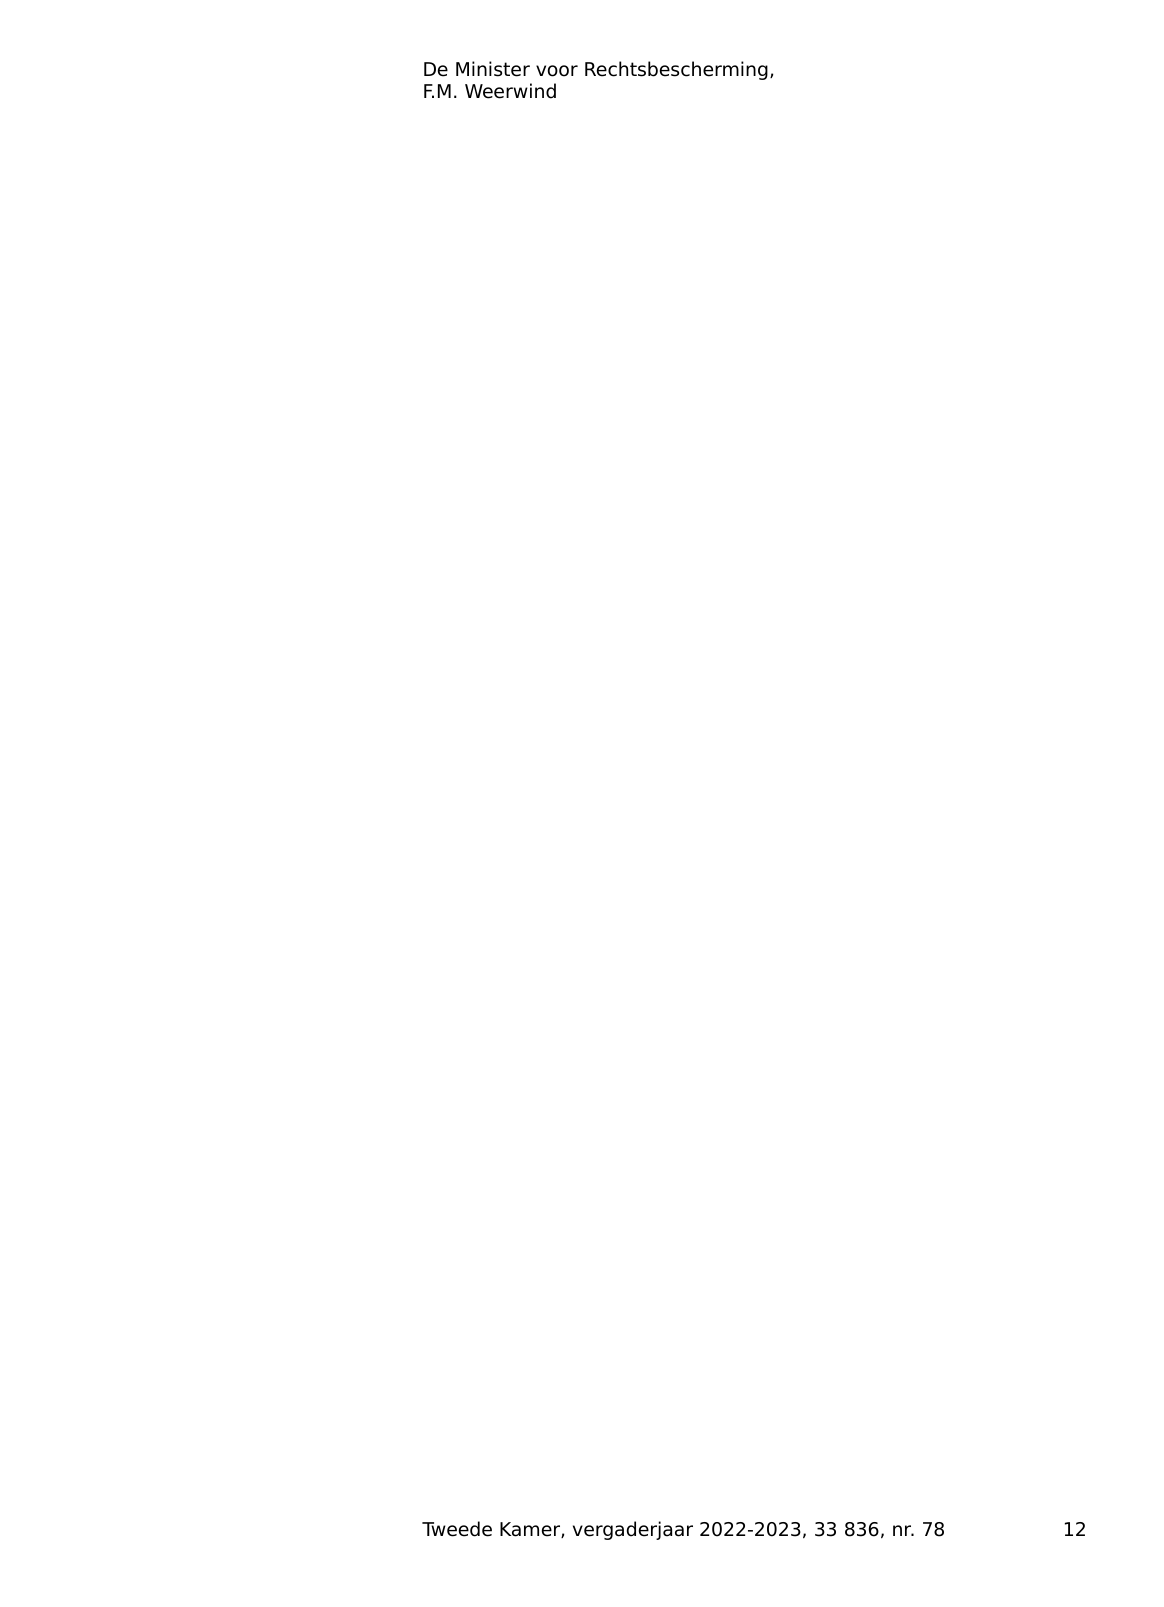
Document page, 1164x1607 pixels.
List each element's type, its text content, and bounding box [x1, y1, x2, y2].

text De Minister voor Rechtsbescherming, F.M. Weerwind [422, 59, 1087, 103]
